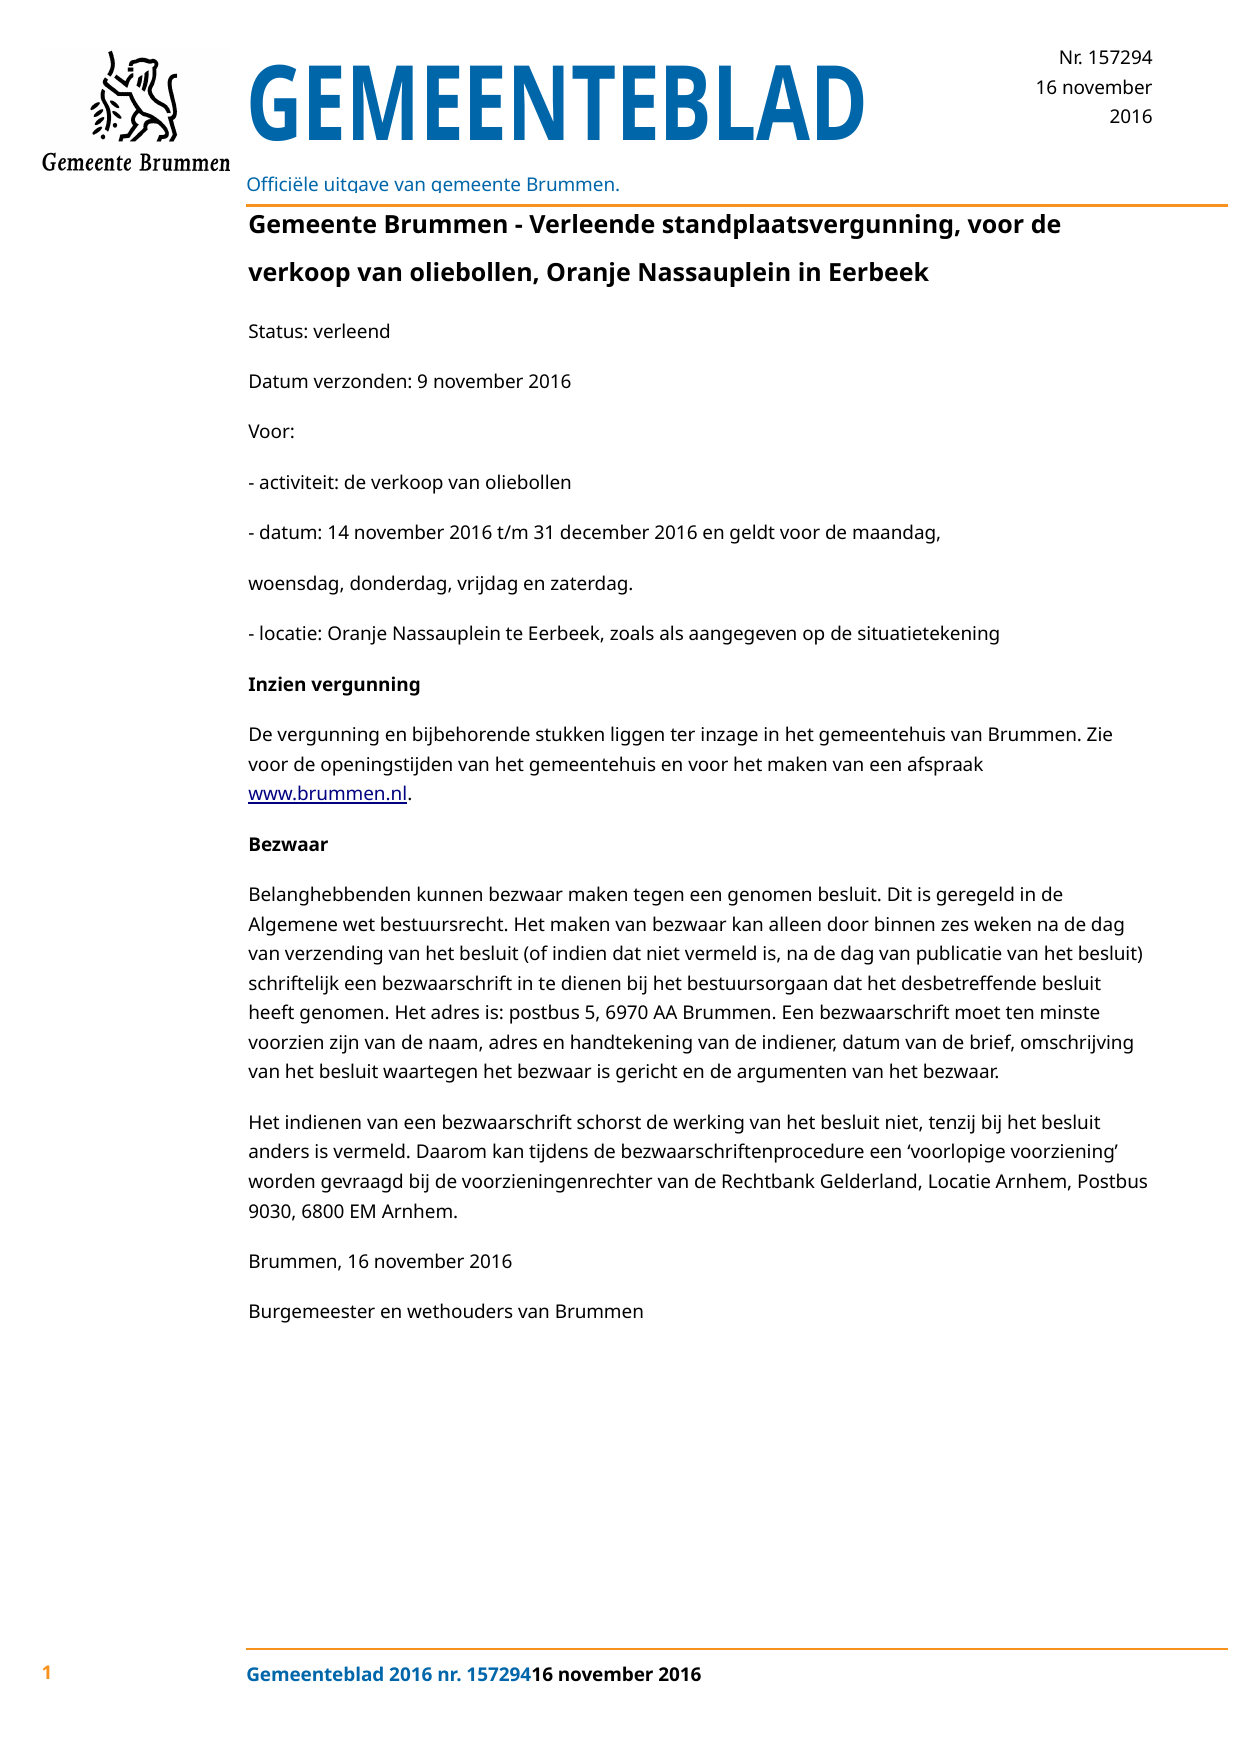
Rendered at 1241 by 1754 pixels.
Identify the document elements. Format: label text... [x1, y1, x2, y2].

text Status: verleend [248, 318, 1152, 344]
text Voor: [248, 419, 1152, 444]
text De vergunning en bijbehorende stukken liggen ter inzage in het gemeentehuis van Brummen. Zie voor de openingstijden van het gemeentehuis en voor het maken van een afspraak www.brummen.nl. [248, 721, 1152, 806]
text Burgemeester en wethouders van Brummen [248, 1299, 1152, 1324]
text Brummen, 16 november 2016 [248, 1248, 1152, 1274]
text Het indienen van een bezwaarschrift schorst de werking van het besluit niet, tenzij bij het besluit anders is vermeld. Daarom kan tijdens de bezwaarschriftenprocedure een ‘voorlopige voorziening’ worden gevraagd bij de voorzieningenrechter van de Rechtbank Gelderland, Locatie Arnhem, Postbus 9030, 6800 EM Arnhem. [248, 1109, 1152, 1224]
picture [41, 47, 231, 172]
text - locatie: Oranje Nassauplein te Eerbeek, zoals als aangegeven op de situatietekening [248, 620, 1152, 646]
text woensdag, donderdag, vrijdag en zaterdag. [248, 570, 1152, 596]
text Datum verzonden: 9 november 2016 [248, 368, 1152, 394]
text Belanghebbenden kunnen bezwaar maken tegen een genomen besluit. Dit is geregeld in de Algemene wet bestuursrecht. Het maken van bezwaar kan alleen door binnen zes weken na de dag van verzending van het besluit (of indien dat niet vermeld is, na de dag van publicatie van het besluit) schriftelijk een bezwaarschrift in te dienen bij het bestuursorgaan dat het desbetreffende besluit heeft genomen. Het adres is: postbus 5, 6970 AA Brummen. Een bezwaarschrift moet ten minste voorzien zijn van de naam, adres en handtekening van de indiener, datum van de brief, omschrijving van het besluit waartegen het bezwaar is gericht en de argumenten van het bezwaar. [248, 881, 1152, 1084]
text Gemeente Brummen - Verleende standplaatsvergunning, voor de verkoop van oliebollen, Oranje Nassauplein in Eerbeek [248, 207, 1152, 288]
text - datum: 14 november 2016 t/m 31 december 2016 en geldt voor de maandag, [248, 519, 1152, 545]
text Bezwaar [248, 831, 1152, 857]
text - activiteit: de verkoop van oliebollen [248, 469, 1152, 495]
text Inzien vergunning [248, 671, 1152, 697]
